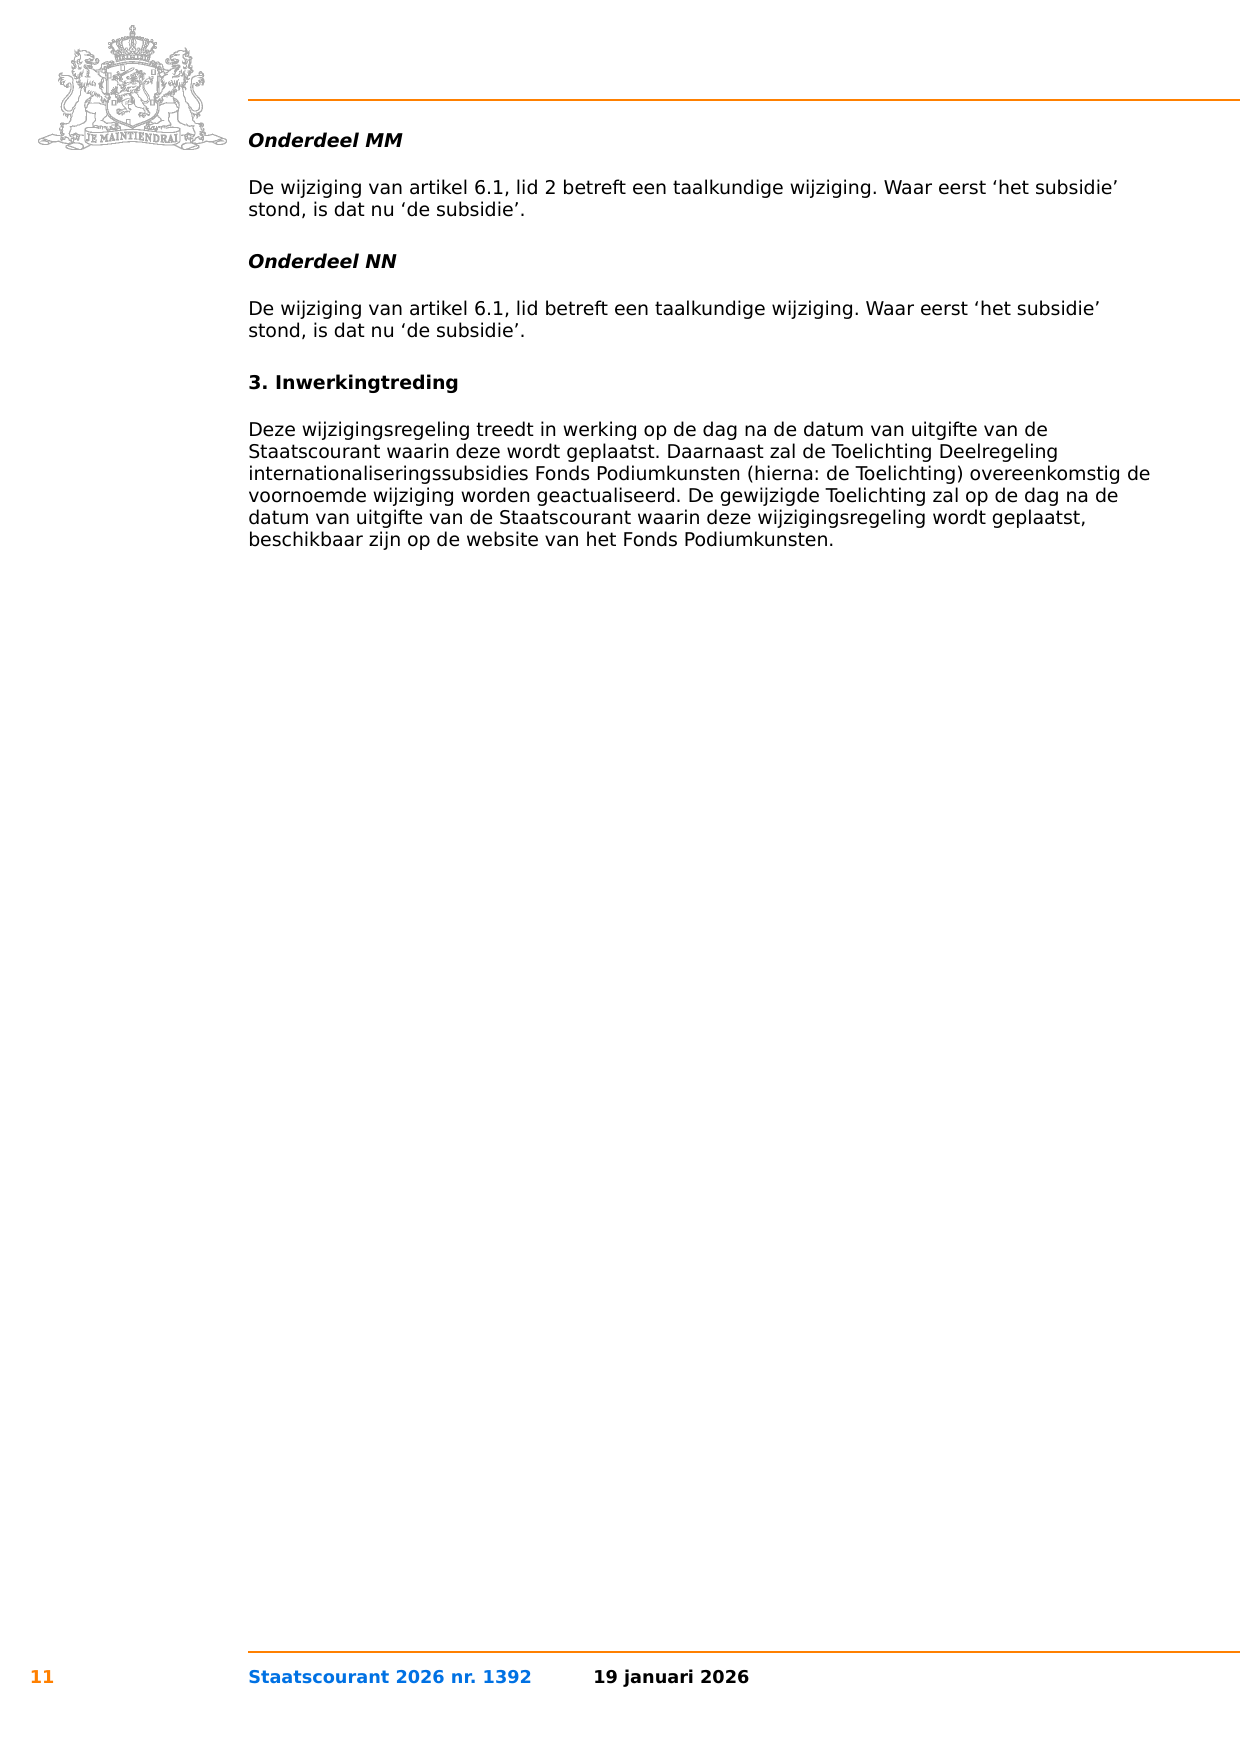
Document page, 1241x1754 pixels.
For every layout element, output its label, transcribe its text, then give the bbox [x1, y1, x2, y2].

text Deze wijzigingsregeling treedt in werking op de dag na de datum van uitgifte van de Staatscourant waarin deze wordt geplaatst. Daarnaast zal de Toelichting Deelregeling internationaliseringssubsidies Fonds Podiumkunsten (hierna: de Toelichting) overeenkomstig de voornoemde wijziging worden geactualiseerd. De gewijzigde Toelichting zal op de dag na de datum van uitgifte van de Staatscourant waarin deze wijzigingsregeling wordt geplaatst, beschikbaar zijn op de website van het Fonds Podiumkunsten. [248, 419, 1163, 551]
subtitle Onderdeel MM [248, 130, 1163, 152]
text De wijziging van artikel 6.1, lid betreft een taalkundige wijziging. Waar eerst ‘het subsidie’ stond, is dat nu ‘de subsidie’. [248, 298, 1163, 342]
subtitle 3. Inwerkingtreding [248, 372, 1163, 394]
text De wijziging van artikel 6.1, lid 2 betreft een taalkundige wijziging. Waar eerst ‘het subsidie’ stond, is dat nu ‘de subsidie’. [248, 177, 1163, 221]
subtitle Onderdeel NN [248, 251, 1163, 273]
picture [38, 25, 227, 150]
